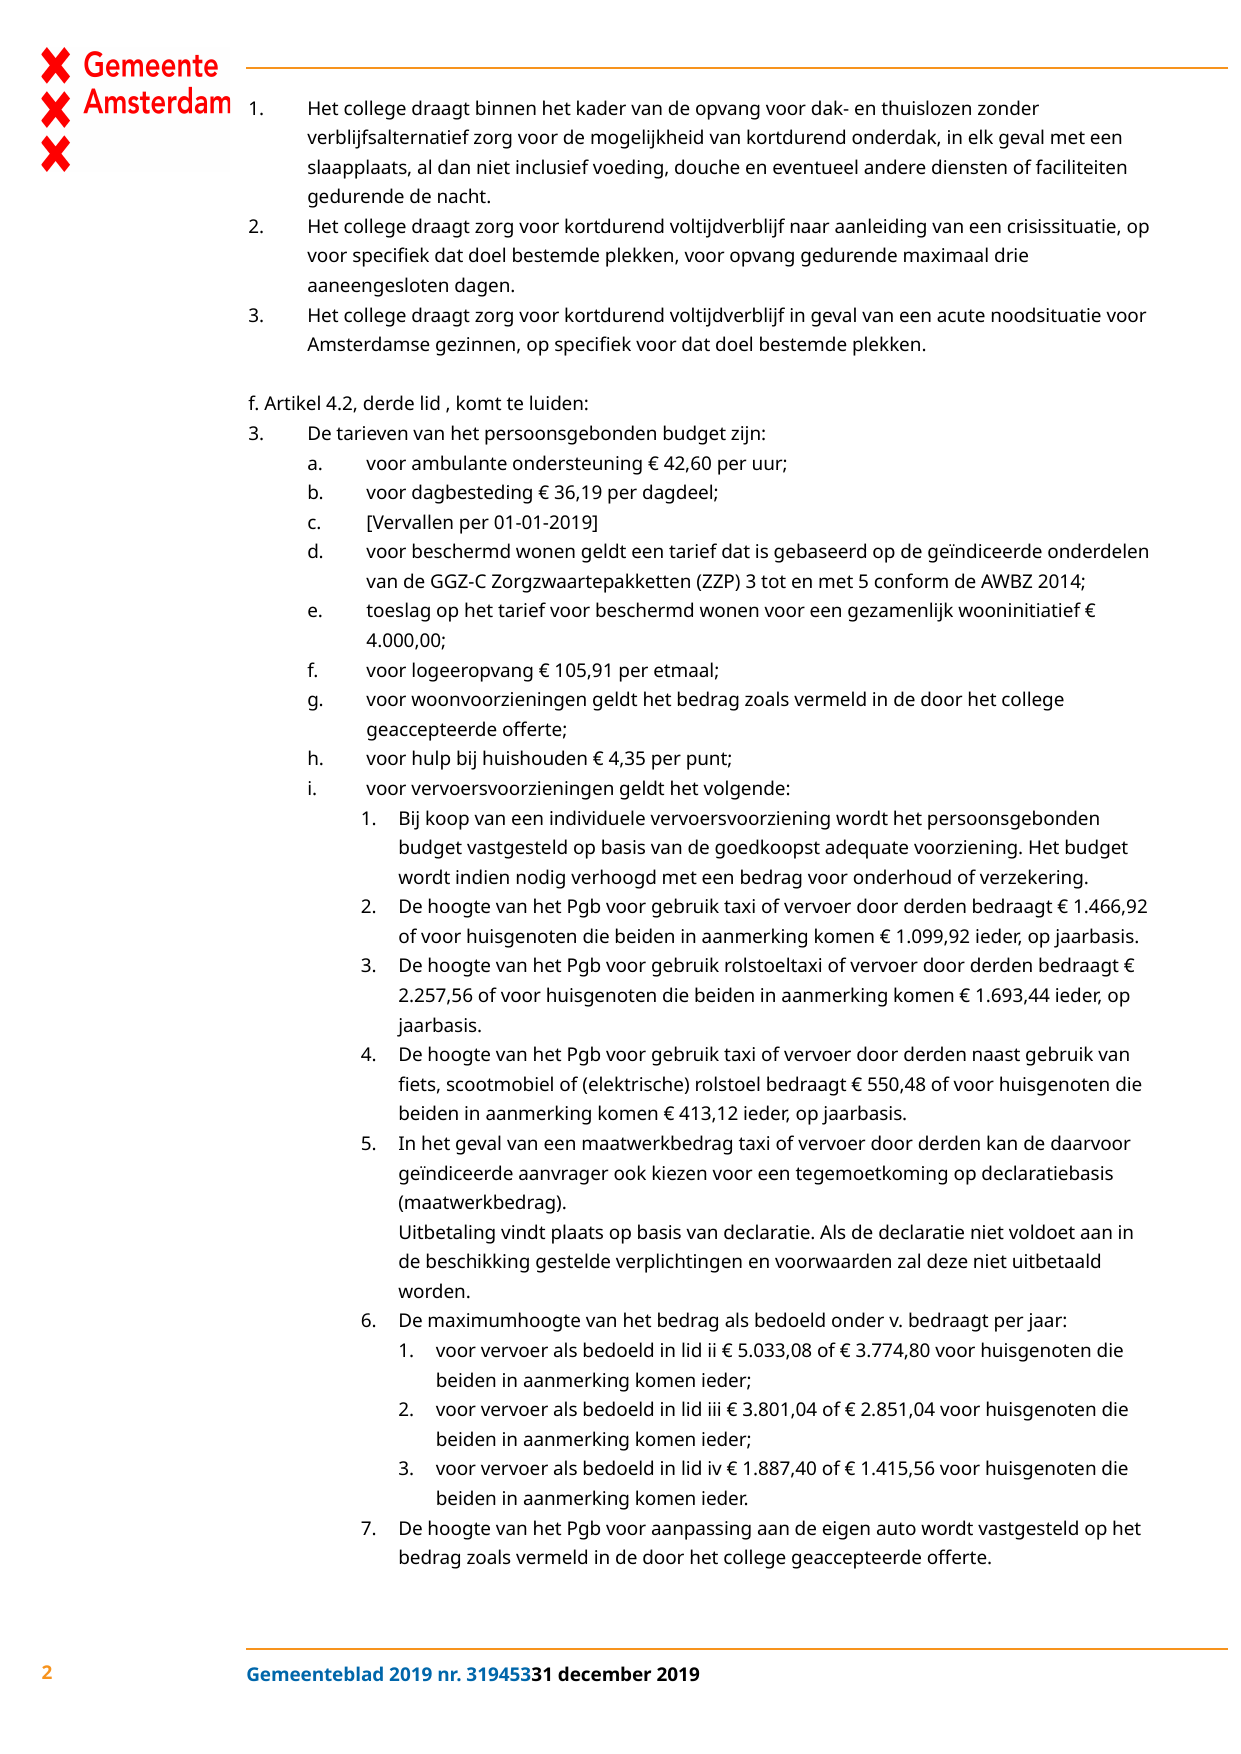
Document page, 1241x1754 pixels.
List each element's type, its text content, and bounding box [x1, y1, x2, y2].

list Het college draagt zorg voor kortdurend voltijdverblijf in geval van een acute noodsituatie voor Amsterdamse gezinnen, op specifiek voor dat doel bestemde plekken. [248, 302, 1152, 357]
text f. Artikel 4.2, derde lid , komt te luiden: [248, 391, 1152, 416]
list Bij koop van een individuele vervoersvoorziening wordt het persoonsgebonden budget vastgesteld op basis van de goedkoopst adequate voorziening. Het budget wordt indien nodig verhoogd met een bedrag voor onderhoud of verzekering. [361, 805, 1152, 890]
list De hoogte van het Pgb voor aanpassing aan de eigen auto wordt vastgesteld op het bedrag zoals vermeld in de door het college geaccepteerde offerte. [361, 1515, 1152, 1570]
list voor logeeropvang € 105,91 per etmaal; [307, 657, 1152, 683]
list voor ambulante ondersteuning € 42,60 per uur; [307, 450, 1152, 476]
list voor vervoer als bedoeld in lid ii € 5.033,08 of € 3.774,80 voor huisgenoten die beiden in aanmerking komen ieder; [398, 1337, 1152, 1393]
list toeslag op het tarief voor beschermd wonen voor een gezamenlijk wooninitiatief € 4.000,00; [307, 598, 1152, 653]
list De hoogte van het Pgb voor gebruik rolstoeltaxi of vervoer door derden bedraagt € 2.257,56 of voor huisgenoten die beiden in aanmerking komen € 1.693,44 ieder, op jaarbasis. [361, 953, 1152, 1038]
list In het geval van een maatwerkbedrag taxi of vervoer door derden kan de daarvoor geïndiceerde aanvrager ook kiezen voor een tegemoetkoming op declaratiebasis (maatwerkbedrag). [361, 1130, 1152, 1215]
list De hoogte van het Pgb voor gebruik taxi of vervoer door derden bedraagt € 1.466,92 of voor huisgenoten die beiden in aanmerking komen € 1.099,92 ieder, op jaarbasis. [361, 893, 1152, 949]
list Het college draagt zorg voor kortdurend voltijdverblijf naar aanleiding van een crisissituatie, op voor specifiek dat doel bestemde plekken, voor opvang gedurende maximaal drie aaneengesloten dagen. [248, 213, 1152, 298]
list voor hulp bij huishouden € 4,35 per punt; [307, 746, 1152, 771]
list De hoogte van het Pgb voor gebruik taxi of vervoer door derden naast gebruik van fiets, scootmobiel of (elektrische) rolstoel bedraagt € 550,48 of voor huisgenoten die beiden in aanmerking komen € 413,12 ieder, op jaarbasis. [361, 1041, 1152, 1126]
list voor woonvoorzieningen geldt het bedrag zoals vermeld in de door het college geaccepteerde offerte; [307, 686, 1152, 742]
list voor vervoer als bedoeld in lid iii € 3.801,04 of € 2.851,04 voor huisgenoten die beiden in aanmerking komen ieder; [398, 1396, 1152, 1452]
list voor beschermd wonen geldt een tarief dat is gebaseerd op de geïndiceerde onderdelen van de GGZ-C Zorgzwaartepakketten (ZZP) 3 tot en met 5 conform de AWBZ 2014; [307, 538, 1152, 594]
picture [41, 47, 231, 172]
list [Vervallen per 01-01-2019] [307, 509, 1152, 535]
list Het college draagt binnen het kader van de opvang voor dak- en thuislozen zonder verblijfsalternatief zorg voor de mogelijkheid van kortdurend onderdak, in elk geval met een slaapplaats, al dan niet inclusief voeding, douche en eventueel andere diensten of faciliteiten gedurende de nacht. [248, 95, 1152, 209]
list De tarieven van het persoonsgebonden budget zijn: [248, 420, 1152, 446]
list De maximumhoogte van het bedrag als bedoeld onder v. bedraagt per jaar: [361, 1308, 1152, 1333]
list voor vervoersvoorzieningen geldt het volgende: [307, 775, 1152, 801]
list voor dagbesteding € 36,19 per dagdeel; [307, 479, 1152, 505]
list Uitbetaling vindt plaats op basis van declaratie. Als de declaratie niet voldoet aan in de beschikking gestelde verplichtingen en voorwaarden zal deze niet uitbetaald worden. [361, 1219, 1152, 1304]
list voor vervoer als bedoeld in lid iv € 1.887,40 of € 1.415,56 voor huisgenoten die beiden in aanmerking komen ieder. [398, 1456, 1152, 1511]
